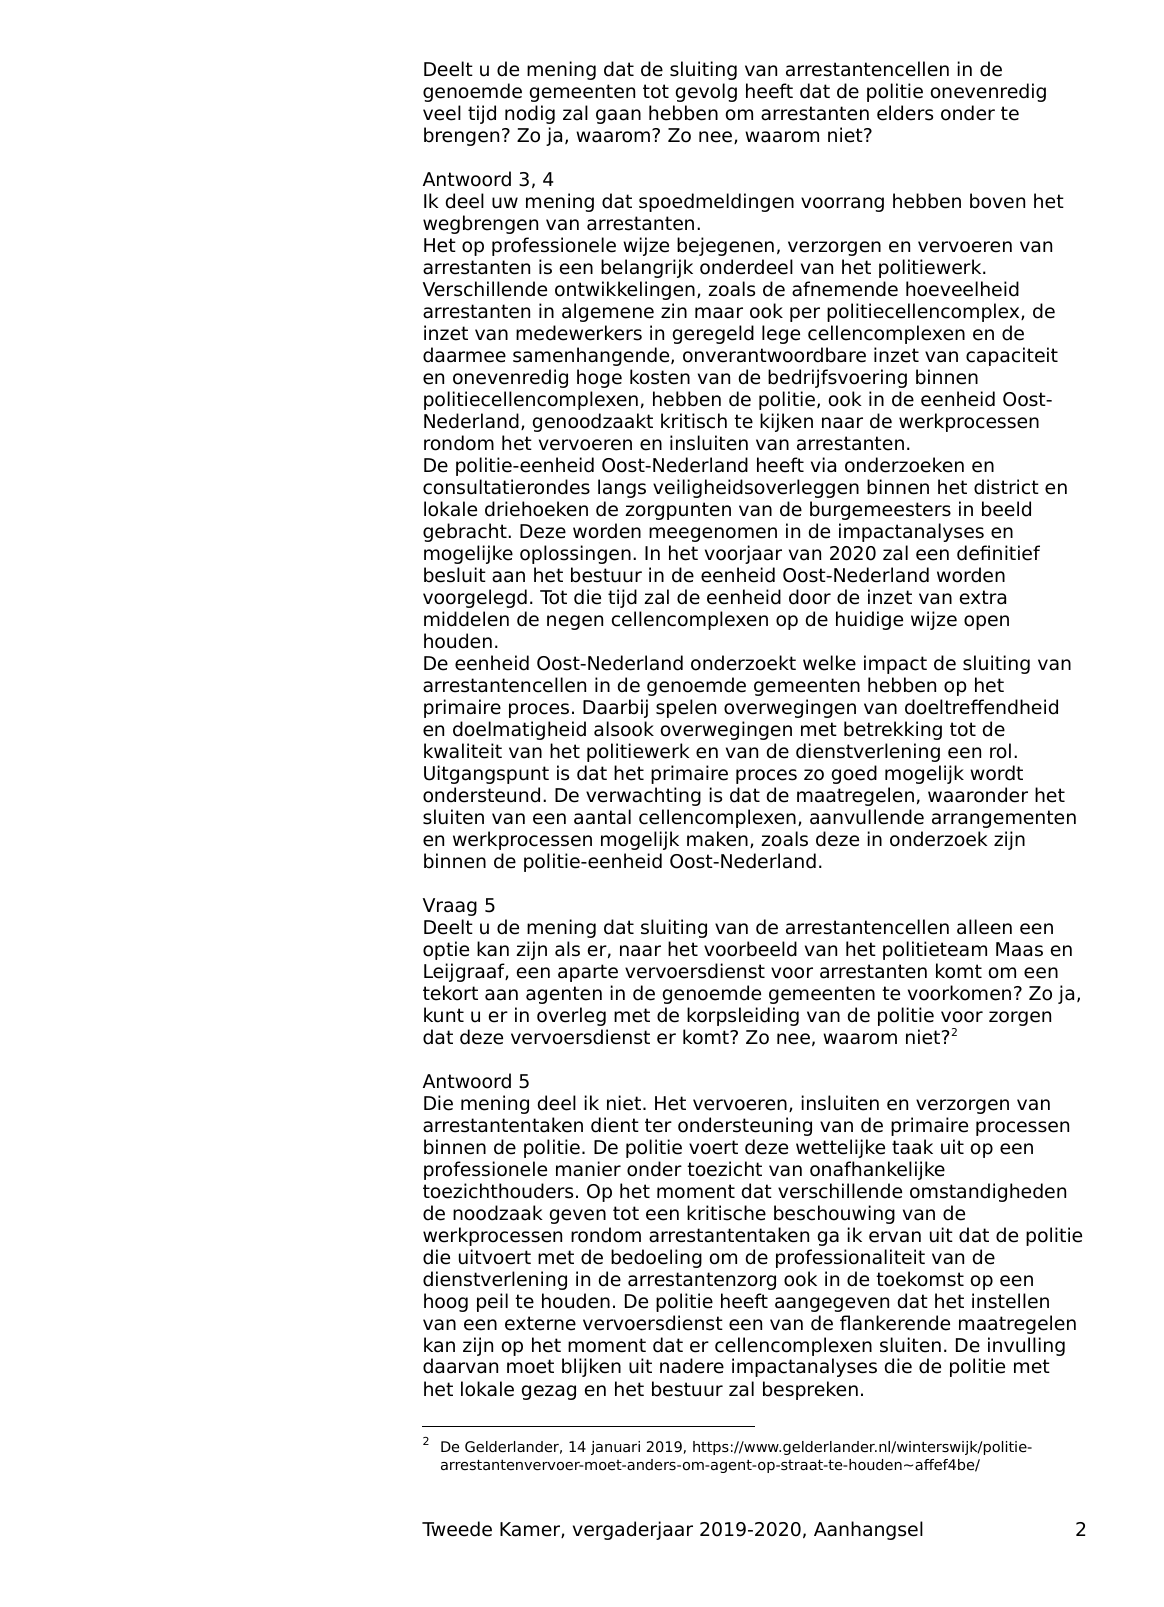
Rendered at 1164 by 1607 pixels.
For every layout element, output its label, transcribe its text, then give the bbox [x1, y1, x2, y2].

text Ik deel uw mening dat spoedmeldingen voorrang hebben boven het wegbrengen van arrestanten. [422, 191, 1087, 235]
text Die mening deel ik niet. Het vervoeren, insluiten en verzorgen van arrestantentaken dient ter ondersteuning van de primaire processen binnen de politie. De politie voert deze wettelijke taak uit op een professionele manier onder toezicht van onafhankelijke toezichthouders. Op het moment dat verschillende omstandigheden de noodzaak geven tot een kritische beschouwing van de werkprocessen rondom arrestantentaken ga ik ervan uit dat de politie die uitvoert met de bedoeling om de professionaliteit van de dienstverlening in de arrestantenzorg ook in de toekomst op een hoog peil te houden. De politie heeft aangegeven dat het instellen van een externe vervoersdienst een van de flankerende maatregelen kan zijn op het moment dat er cellencomplexen sluiten. De invulling daarvan moet blijken uit nadere impactanalyses die de politie met het lokale gezag en het bestuur zal bespreken. [422, 1093, 1087, 1400]
text De Gelderlander, 14 januari 2019, https://www.gelderlander.nl/winterswijk/politie-arrestantenvervoer-moet-anders-om-agent-op-straat-te-houden~affef4be/ [422, 1435, 1087, 1474]
text Antwoord 5 [422, 1071, 1087, 1093]
text Het op professionele wijze bejegenen, verzorgen en vervoeren van arrestanten is een belangrijk onderdeel van het politiewerk. Verschillende ontwikkelingen, zoals de afnemende hoeveelheid arrestanten in algemene zin maar ook per politiecellencomplex, de inzet van medewerkers in geregeld lege cellencomplexen en de daarmee samenhangende, onverantwoordbare inzet van capaciteit en onevenredig hoge kosten van de bedrijfsvoering binnen politiecellencomplexen, hebben de politie, ook in de eenheid Oost-Nederland, genoodzaakt kritisch te kijken naar de werkprocessen rondom het vervoeren en insluiten van arrestanten. [422, 235, 1087, 455]
text Deelt u de mening dat sluiting van de arrestantencellen alleen een optie kan zijn als er, naar het voorbeeld van het politieteam Maas en Leijgraaf, een aparte vervoersdienst voor arrestanten komt om een tekort aan agenten in de genoemde gemeenten te voorkomen? Zo ja, kunt u er in overleg met de korpsleiding van de politie voor zorgen dat deze vervoersdienst er komt? Zo nee, waarom niet? [422, 917, 1087, 1048]
text Deelt u de mening dat de sluiting van arrestantencellen in de genoemde gemeenten tot gevolg heeft dat de politie onevenredig veel tijd nodig zal gaan hebben om arrestanten elders onder te brengen? Zo ja, waarom? Zo nee, waarom niet? [422, 59, 1087, 147]
text Antwoord 3, 4 [422, 169, 1087, 191]
text De eenheid Oost-Nederland onderzoekt welke impact de sluiting van arrestantencellen in de genoemde gemeenten hebben op het primaire proces. Daarbij spelen overwegingen van doeltreffendheid en doelmatigheid alsook overwegingen met betrekking tot de kwaliteit van het politiewerk en van de dienstverlening een rol. Uitgangspunt is dat het primaire proces zo goed mogelijk wordt ondersteund. De verwachting is dat de maatregelen, waaronder het sluiten van een aantal cellencomplexen, aanvullende arrangementen en werkprocessen mogelijk maken, zoals deze in onderzoek zijn binnen de politie-eenheid Oost-Nederland. [422, 653, 1087, 872]
text De politie-eenheid Oost-Nederland heeft via onderzoeken en consultatierondes langs veiligheidsoverleggen binnen het district en lokale driehoeken de zorgpunten van de burgemeesters in beeld gebracht. Deze worden meegenomen in de impactanalyses en mogelijke oplossingen. In het voorjaar van 2020 zal een definitief besluit aan het bestuur in de eenheid Oost-Nederland worden voorgelegd. Tot die tijd zal de eenheid door de inzet van extra middelen de negen cellencomplexen op de huidige wijze open houden. [422, 455, 1087, 653]
text Vraag 5 [422, 895, 1087, 917]
